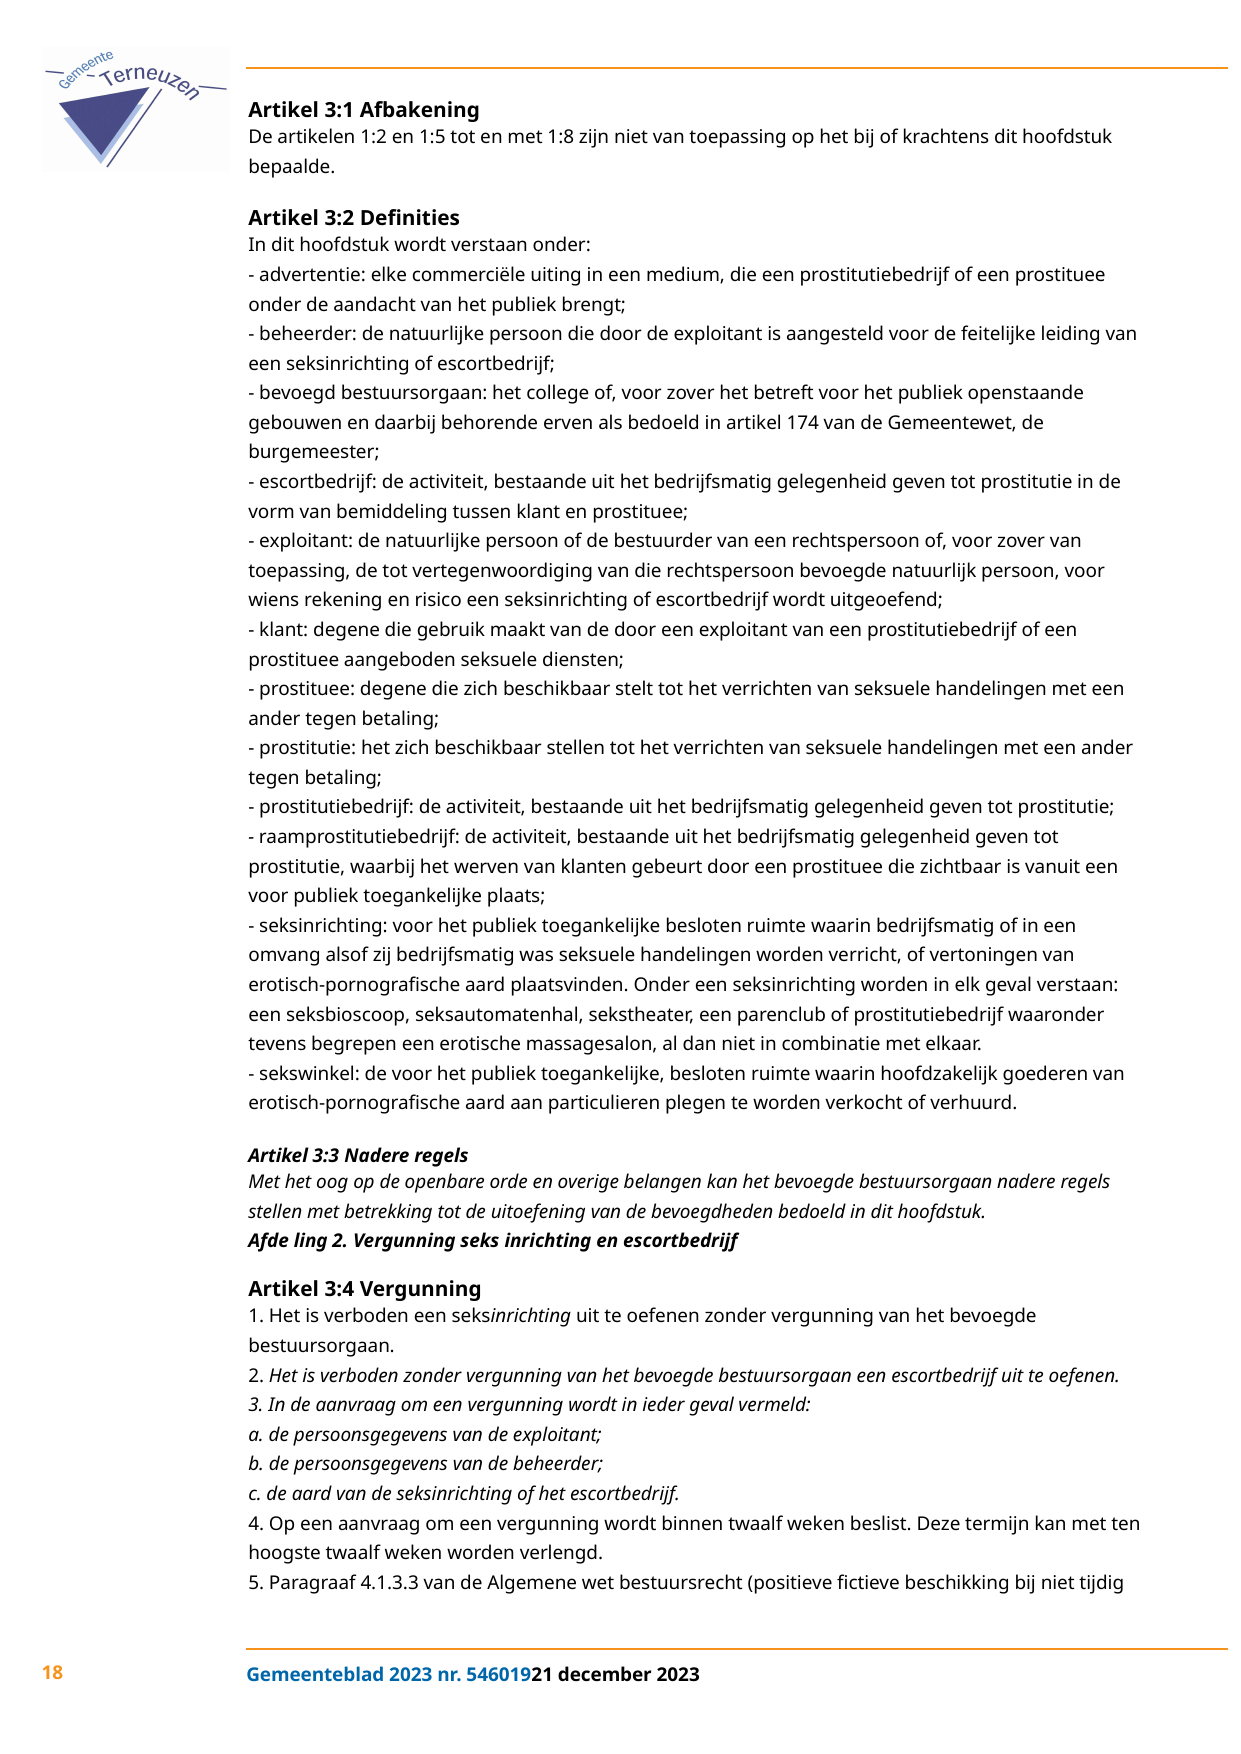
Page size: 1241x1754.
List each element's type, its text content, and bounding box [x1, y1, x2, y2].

text 4. Op een aanvraag om een vergunning wordt binnen twaalf weken beslist. Deze termijn kan met ten hoogste twaalf weken worden verlengd. [248, 1510, 1152, 1565]
text - klant: degene die gebruik maakt van de door een exploitant van een prostitutiebedrijf of een prostituee aangeboden seksuele diensten; [248, 616, 1152, 672]
text b. de persoonsgegevens van de beheerder; [248, 1451, 1152, 1476]
text - seksinrichting: voor het publiek toegankelijke besloten ruimte waarin bedrijfsmatig of in een omvang alsof zij bedrijfsmatig was seksuele handelingen worden verricht, of vertoningen van erotisch-pornografische aard plaatsvinden. Onder een seksinrichting worden in elk geval verstaan: een seksbioscoop, seksautomatenhal, sekstheater, een parenclub of prostitutiebedrijf waaronder tevens begrepen een erotische massagesalon, al dan niet in combinatie met elkaar. [248, 912, 1152, 1056]
text - bevoegd bestuursorgaan: het college of, voor zover het betreft voor het publiek openstaande gebouwen en daarbij behorende erven als bedoeld in artikel 174 van de Gemeentewet, de burgemeester; [248, 379, 1152, 464]
text Artikel 3:3 Nadere regels [248, 1140, 1152, 1168]
text De artikelen 1:2 en 1:5 tot en met 1:8 zijn niet van toepassing op het bij of krachtens dit hoofdstuk bepaalde. [248, 123, 1152, 178]
text In dit hoofdstuk wordt verstaan onder: [248, 232, 1152, 257]
text Artikel 3:1 Afbakening [248, 95, 1152, 123]
text 3. In de aanvraag om een vergunning wordt in ieder geval vermeld: [248, 1391, 1152, 1417]
text - beheerder: de natuurlijke persoon die door de exploitant is aangesteld voor de feitelijke leiding van een seksinrichting of escortbedrijf; [248, 320, 1152, 376]
text Met het oog op de openbare orde en overige belangen kan het bevoegde bestuursorgaan nadere regels stellen met betrekking tot de uitoefening van de bevoegdheden bedoeld in dit hoofdstuk. [248, 1168, 1152, 1224]
text Artikel 3:4 Vergunning [248, 1274, 1152, 1303]
text Artikel 3:2 Definities [248, 203, 1152, 232]
text 2. Het is verboden zonder vergunning van het bevoegde bestuursorgaan een escortbedrijf uit te oefenen. [248, 1362, 1152, 1387]
text - raamprostitutiebedrijf: de activiteit, bestaande uit het bedrijfsmatig gelegenheid geven tot prostitutie, waarbij het werven van klanten gebeurt door een prostituee die zichtbaar is vanuit een voor publiek toegankelijke plaats; [248, 823, 1152, 908]
text a. de persoonsgegevens van de exploitant; [248, 1421, 1152, 1447]
text - prostitutie: het zich beschikbaar stellen tot het verrichten van seksuele handelingen met een ander tegen betaling; [248, 734, 1152, 790]
text 1. Het is verboden een seksinrichting uit te oefenen zonder vergunning van het bevoegde bestuursorgaan. [248, 1303, 1152, 1358]
picture [41, 47, 231, 172]
text 5. Paragraaf 4.1.3.3 van de Algemene wet bestuursrecht (positieve fictieve beschikking bij niet tijdig [248, 1569, 1152, 1594]
text - escortbedrijf: de activiteit, bestaande uit het bedrijfsmatig gelegenheid geven tot prostitutie in de vorm van bemiddeling tussen klant en prostituee; [248, 468, 1152, 524]
text - prostitutiebedrijf: de activiteit, bestaande uit het bedrijfsmatig gelegenheid geven tot prostitutie; [248, 794, 1152, 819]
text - exploitant: de natuurlijke persoon of de bestuurder van een rechtspersoon of, voor zover van toepassing, de tot vertegenwoordiging van die rechtspersoon bevoegde natuurlijk persoon, voor wiens rekening en risico een seksinrichting of escortbedrijf wordt uitgeoefend; [248, 527, 1152, 612]
text - advertentie: elke commerciële uiting in een medium, die een prostitutiebedrijf of een prostituee onder de aandacht van het publiek brengt; [248, 261, 1152, 317]
text - sekswinkel: de voor het publiek toegankelijke, besloten ruimte waarin hoofdzakelijk goederen van erotisch-pornografische aard aan particulieren plegen te worden verkocht of verhuurd. [248, 1060, 1152, 1115]
text c. de aard van de seksinrichting of het escortbedrijf. [248, 1480, 1152, 1506]
text Afde ling 2. Vergunning seks inrichting en escortbedrijf [248, 1228, 1152, 1253]
text - prostituee: degene die zich beschikbaar stelt tot het verrichten van seksuele handelingen met een ander tegen betaling; [248, 675, 1152, 731]
